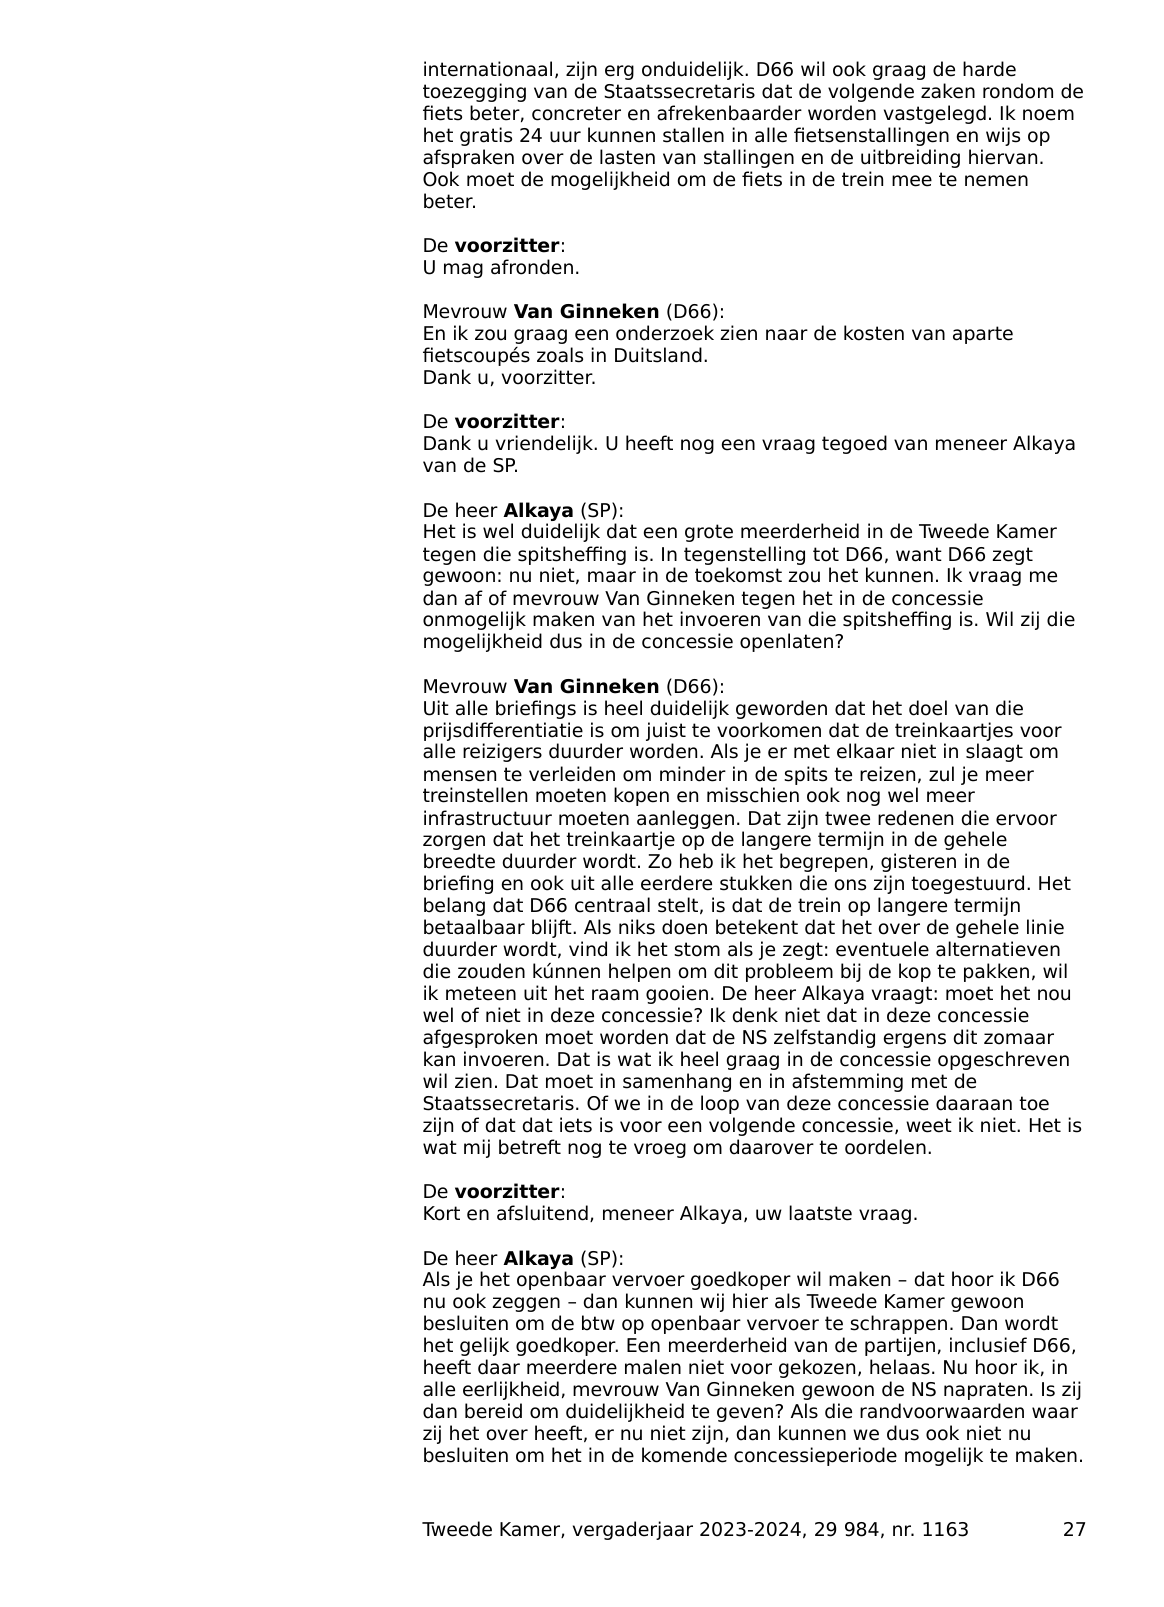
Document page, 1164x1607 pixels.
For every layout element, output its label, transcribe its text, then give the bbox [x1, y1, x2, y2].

text Mevrouw Van Ginneken (D66): [422, 676, 1087, 697]
text Het is wel duidelijk dat een grote meerderheid in de Tweede Kamer tegen die spitsheffing is. In tegenstelling tot D66, want D66 zegt gewoon: nu niet, maar in de toekomst zou het kunnen. Ik vraag me dan af of mevrouw Van Ginneken tegen het in de concessie onmogelijk maken van het invoeren van die spitsheffing is. Wil zij die mogelijkheid dus in de concessie openlaten? [422, 521, 1087, 653]
text De heer Alkaya (SP): [422, 1247, 1087, 1269]
text De voorzitter: [422, 411, 1087, 433]
text De voorzitter: [422, 235, 1087, 257]
text Als je het openbaar vervoer goedkoper wil maken – dat hoor ik D66 nu ook zeggen – dan kunnen wij hier als Tweede Kamer gewoon besluiten om de btw op openbaar vervoer te schrappen. Dan wordt het gelijk goedkoper. Een meerderheid van de partijen, inclusief D66, heeft daar meerdere malen niet voor gekozen, helaas. Nu hoor ik, in alle eerlijkheid, mevrouw Van Ginneken gewoon de NS napraten. Is zij dan bereid om duidelijkheid te geven? Als die randvoorwaarden waar zij het over heeft, er nu niet zijn, dan kunnen we dus ook niet nu besluiten om het in de komende concessieperiode mogelijk te maken. [422, 1269, 1087, 1467]
text Kort en afsluitend, meneer Alkaya, uw laatste vraag. [422, 1203, 1087, 1225]
text Dank u vriendelijk. U heeft nog een vraag tegoed van meneer Alkaya van de SP. [422, 433, 1087, 477]
text De voorzitter: [422, 1181, 1087, 1203]
text En ik zou graag een onderzoek zien naar de kosten van aparte fietscoupés zoals in Duitsland. [422, 323, 1087, 367]
text U mag afronden. [422, 257, 1087, 279]
text Uit alle briefings is heel duidelijk geworden dat het doel van die prijsdifferentiatie is om juist te voorkomen dat de treinkaartjes voor alle reizigers duurder worden. Als je er met elkaar niet in slaagt om mensen te verleiden om minder in de spits te reizen, zul je meer treinstellen moeten kopen en misschien ook nog wel meer infrastructuur moeten aanleggen. Dat zijn twee redenen die ervoor zorgen dat het treinkaartje op de langere termijn in de gehele breedte duurder wordt. Zo heb ik het begrepen, gisteren in de briefing en ook uit alle eerdere stukken die ons zijn toegestuurd. Het belang dat D66 centraal stelt, is dat de trein op langere termijn betaalbaar blijft. Als niks doen betekent dat het over de gehele linie duurder wordt, vind ik het stom als je zegt: eventuele alternatieven die zouden kúnnen helpen om dit probleem bij de kop te pakken, wil ik meteen uit het raam gooien. De heer Alkaya vraagt: moet het nou wel of niet in deze concessie? Ik denk niet dat in deze concessie afgesproken moet worden dat de NS zelfstandig ergens dit zomaar kan invoeren. Dat is wat ik heel graag in de concessie opgeschreven wil zien. Dat moet in samenhang en in afstemming met de Staatssecretaris. Of we in de loop van deze concessie daaraan toe zijn of dat dat iets is voor een volgende concessie, weet ik niet. Het is wat mij betreft nog te vroeg om daarover te oordelen. [422, 697, 1087, 1159]
text Dank u, voorzitter. [422, 367, 1087, 389]
text Mevrouw Van Ginneken (D66): [422, 301, 1087, 323]
text De heer Alkaya (SP): [422, 499, 1087, 521]
text internationaal, zijn erg onduidelijk. D66 wil ook graag de harde toezegging van de Staatssecretaris dat de volgende zaken rondom de fiets beter, concreter en afrekenbaarder worden vastgelegd. Ik noem het gratis 24 uur kunnen stallen in alle fietsenstallingen en wijs op afspraken over de lasten van stallingen en de uitbreiding hiervan. Ook moet de mogelijkheid om de fiets in de trein mee te nemen beter. [422, 59, 1087, 213]
